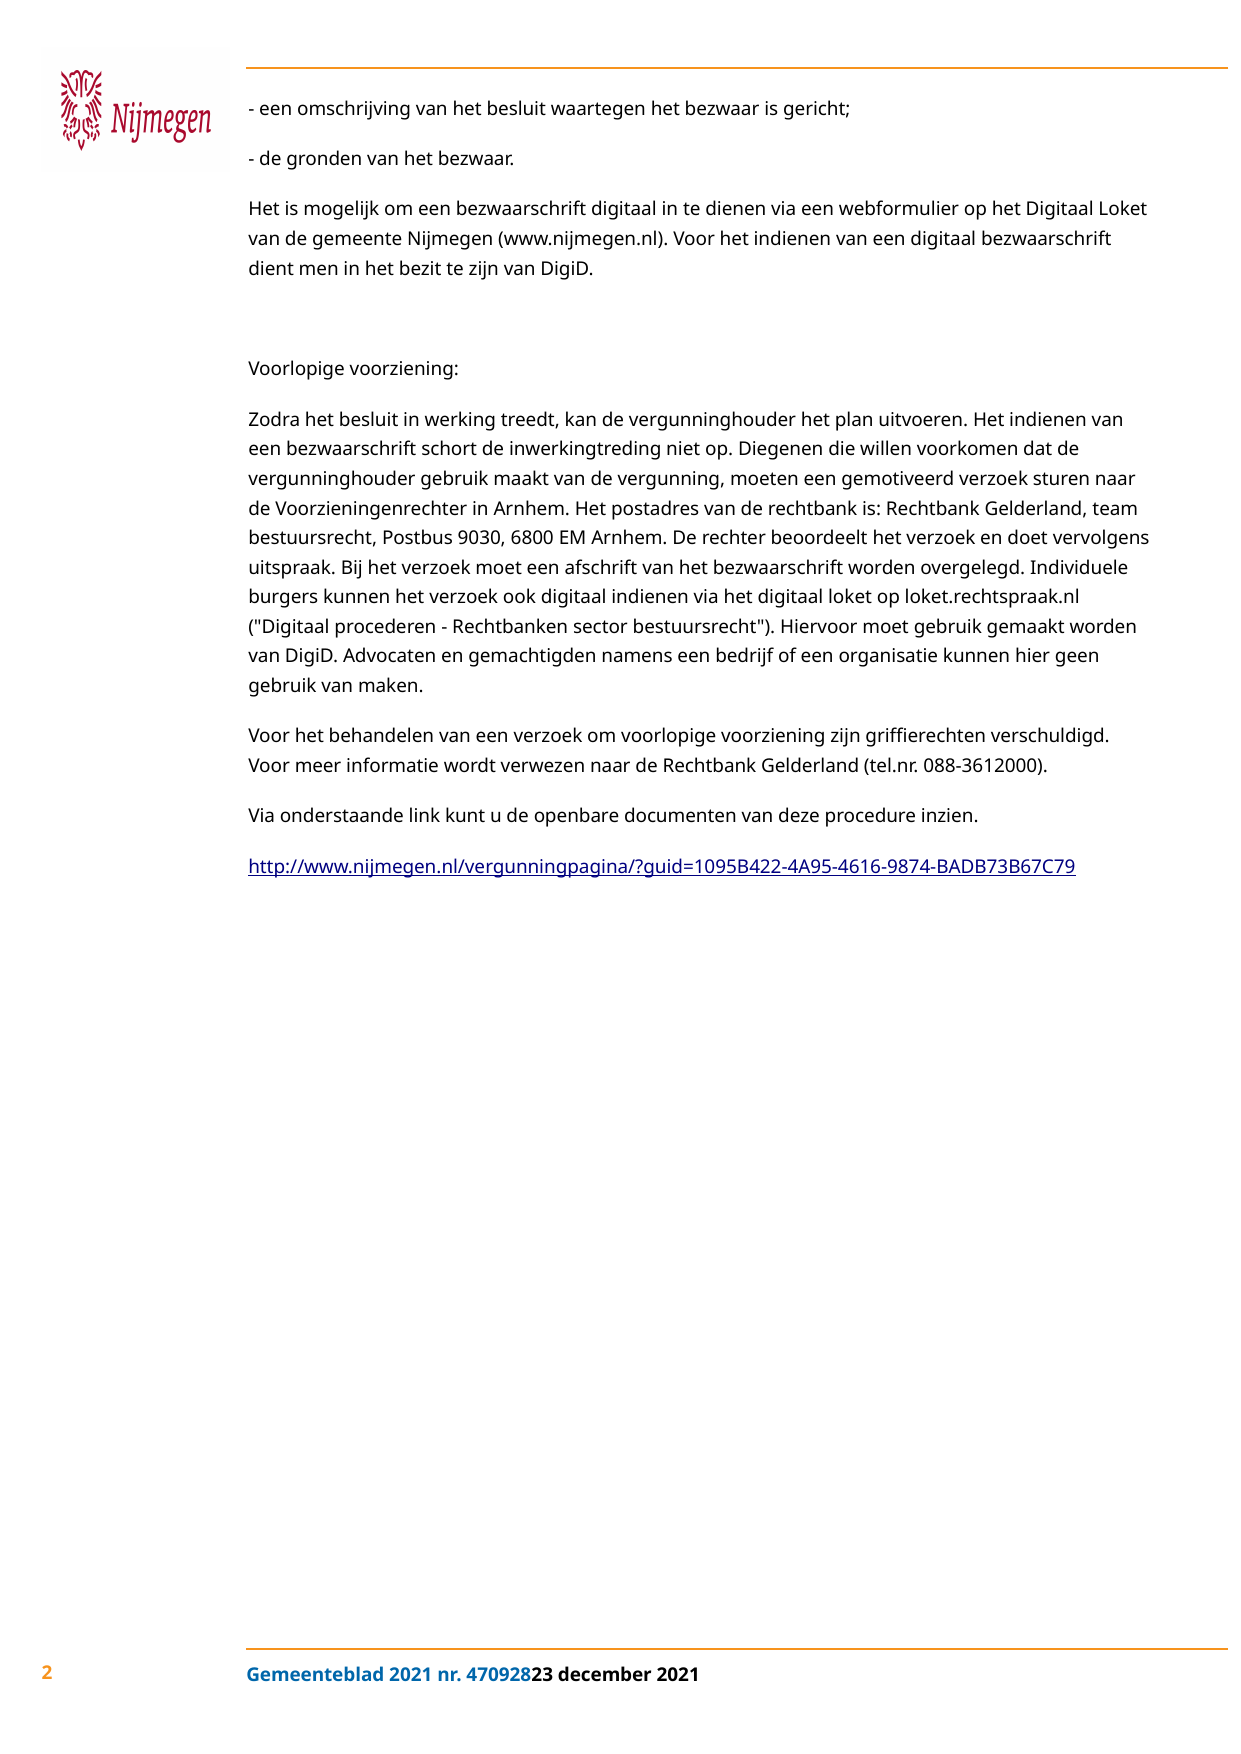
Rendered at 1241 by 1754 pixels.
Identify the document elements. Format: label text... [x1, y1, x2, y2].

text - de gronden van het bezwaar. [248, 145, 1152, 171]
text Voor het behandelen van een verzoek om voorlopige voorziening zijn griffierechten verschuldigd. Voor meer informatie wordt verwezen naar de Rechtbank Gelderland (tel.nr. 088-3612000). [248, 723, 1152, 778]
text Het is mogelijk om een bezwaarschrift digitaal in te dienen via een webformulier op het Digitaal Loket van de gemeente Nijmegen (www.nijmegen.nl). Voor het indienen van een digitaal bezwaarschrift dient men in het bezit te zijn van DigiD. [248, 196, 1152, 281]
text - een omschrijving van het besluit waartegen het bezwaar is gericht; [248, 95, 1152, 121]
text Via onderstaande link kunt u de openbare documenten van deze procedure inzien. [248, 803, 1152, 828]
text Voorlopige voorziening: [248, 356, 1152, 381]
text Zodra het besluit in werking treedt, kan de vergunninghouder het plan uitvoeren. Het indienen van een bezwaarschrift schort de inwerkingtreding niet op. Diegenen die willen voorkomen dat de vergunninghouder gebruik maakt van de vergunning, moeten een gemotiveerd verzoek sturen naar de Voorzieningenrechter in Arnhem. Het postadres van de rechtbank is: Rechtbank Gelderland, team bestuursrecht, Postbus 9030, 6800 EM Arnhem. De rechter beoordeelt het verzoek en doet vervolgens uitspraak. Bij het verzoek moet een afschrift van het bezwaarschrift worden overgelegd. Individuele burgers kunnen het verzoek ook digitaal indienen via het digitaal loket op loket.rechtspraak.nl ("Digitaal procederen - Rechtbanken sector bestuursrecht"). Hiervoor moet gebruik gemaakt worden van DigiD. Advocaten en gemachtigden namens een bedrijf of een organisatie kunnen hier geen gebruik van maken. [248, 406, 1152, 698]
picture [41, 47, 231, 172]
text http://www.nijmegen.nl/vergunningpagina/?guid=1095B422-4A95-4616-9874-BADB73B67C79 [248, 853, 1152, 879]
